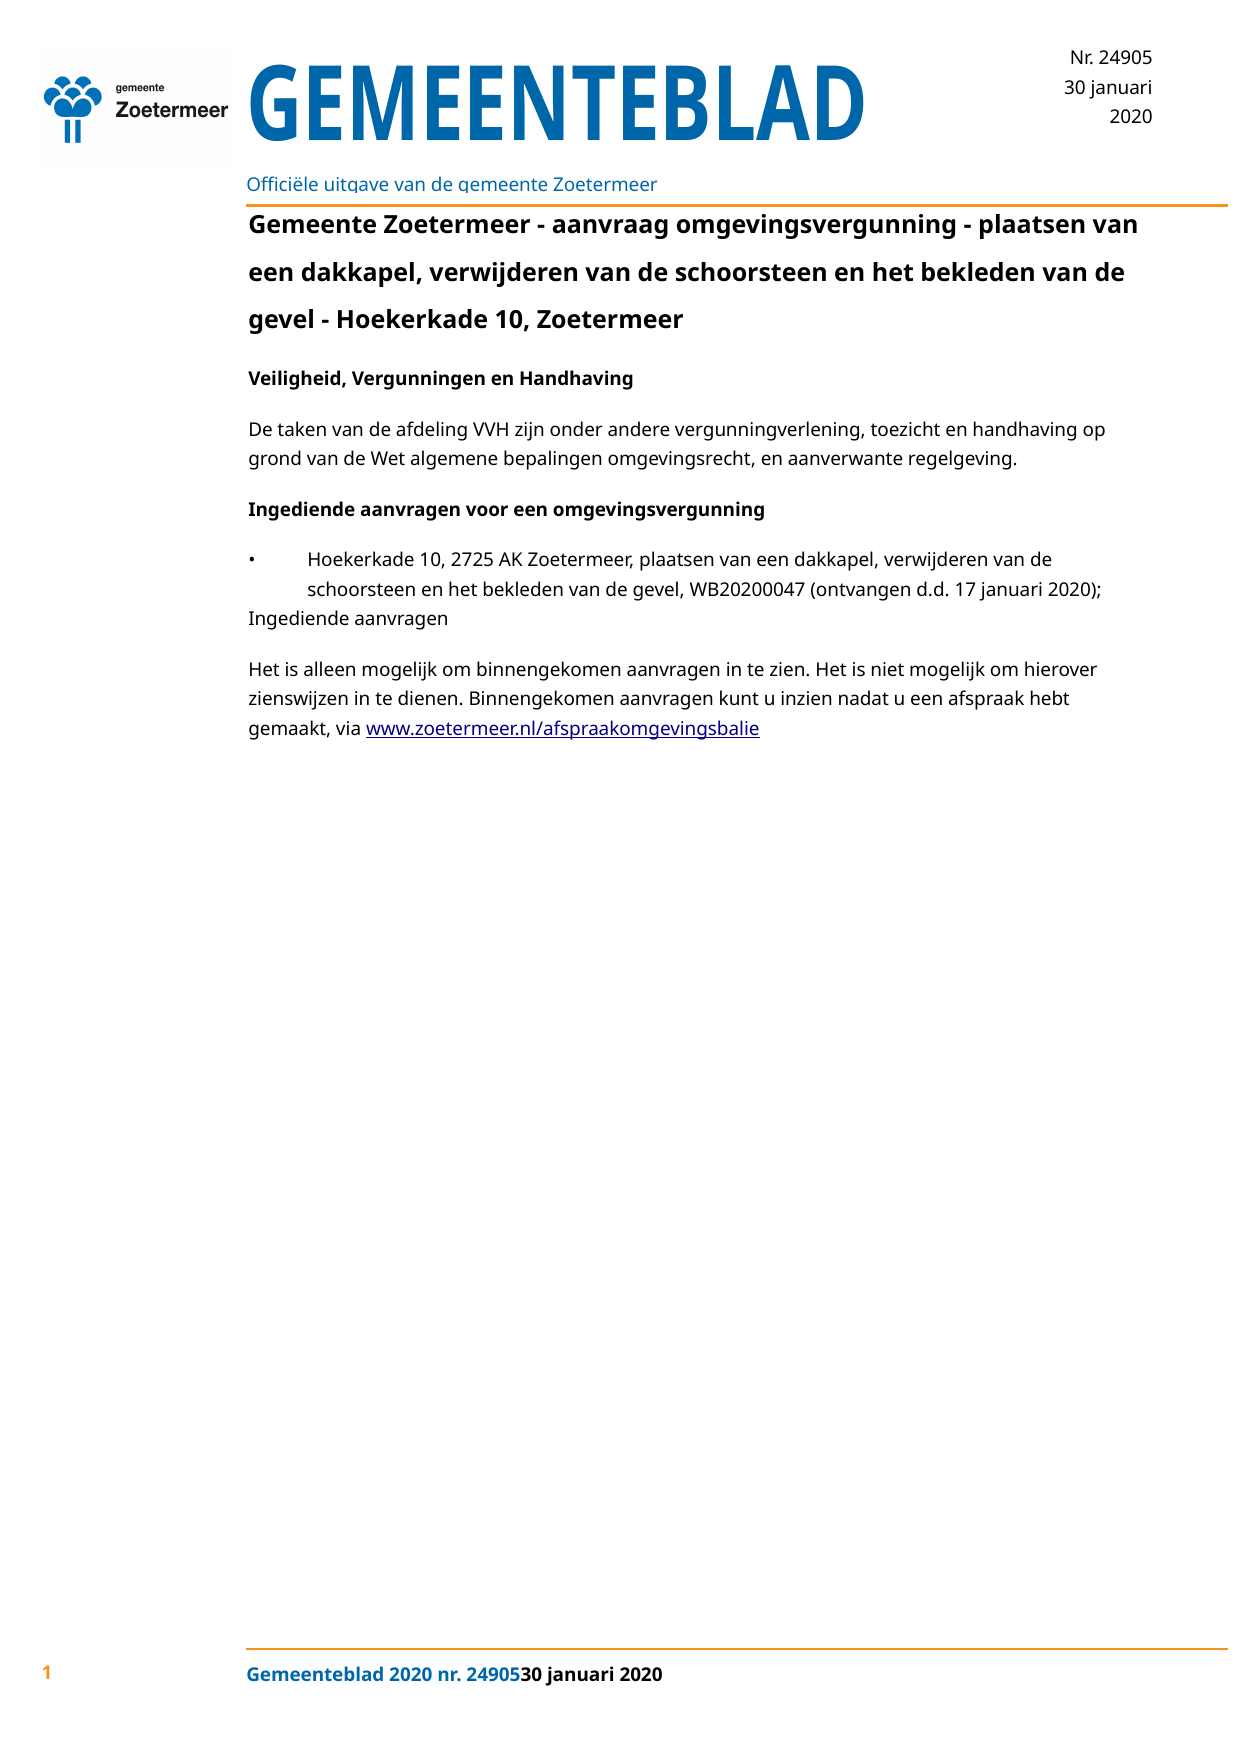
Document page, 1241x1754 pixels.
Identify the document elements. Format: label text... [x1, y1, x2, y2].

text Gemeente Zoetermeer - aanvraag omgevingsvergunning - plaatsen van een dakkapel, verwijderen van de schoorsteen en het bekleden van de gevel - Hoekerkade 10, Zoetermeer [248, 207, 1152, 336]
list Hoekerkade 10, 2725 AK Zoetermeer, plaatsen van een dakkapel, verwijderen van de schoorsteen en het bekleden van de gevel, WB20200047 (ontvangen d.d. 17 januari 2020); [248, 546, 1152, 602]
picture [41, 47, 231, 172]
text Ingediende aanvragen voor een omgevingsvergunning [248, 496, 1152, 522]
text Veiligheid, Vergunningen en Handhaving [248, 366, 1152, 391]
text Ingediende aanvragen [248, 606, 1152, 631]
text De taken van de afdeling VVH zijn onder andere vergunningverlening, toezicht en handhaving op grond van de Wet algemene bepalingen omgevingsrecht, en aanverwante regelgeving. [248, 416, 1152, 471]
text Het is alleen mogelijk om binnengekomen aanvragen in te zien. Het is niet mogelijk om hierover zienswijzen in te dienen. Binnengekomen aanvragen kunt u inzien nadat u een afspraak hebt gemaakt, via www.zoetermeer.nl/afspraakomgevingsbalie [248, 656, 1152, 741]
